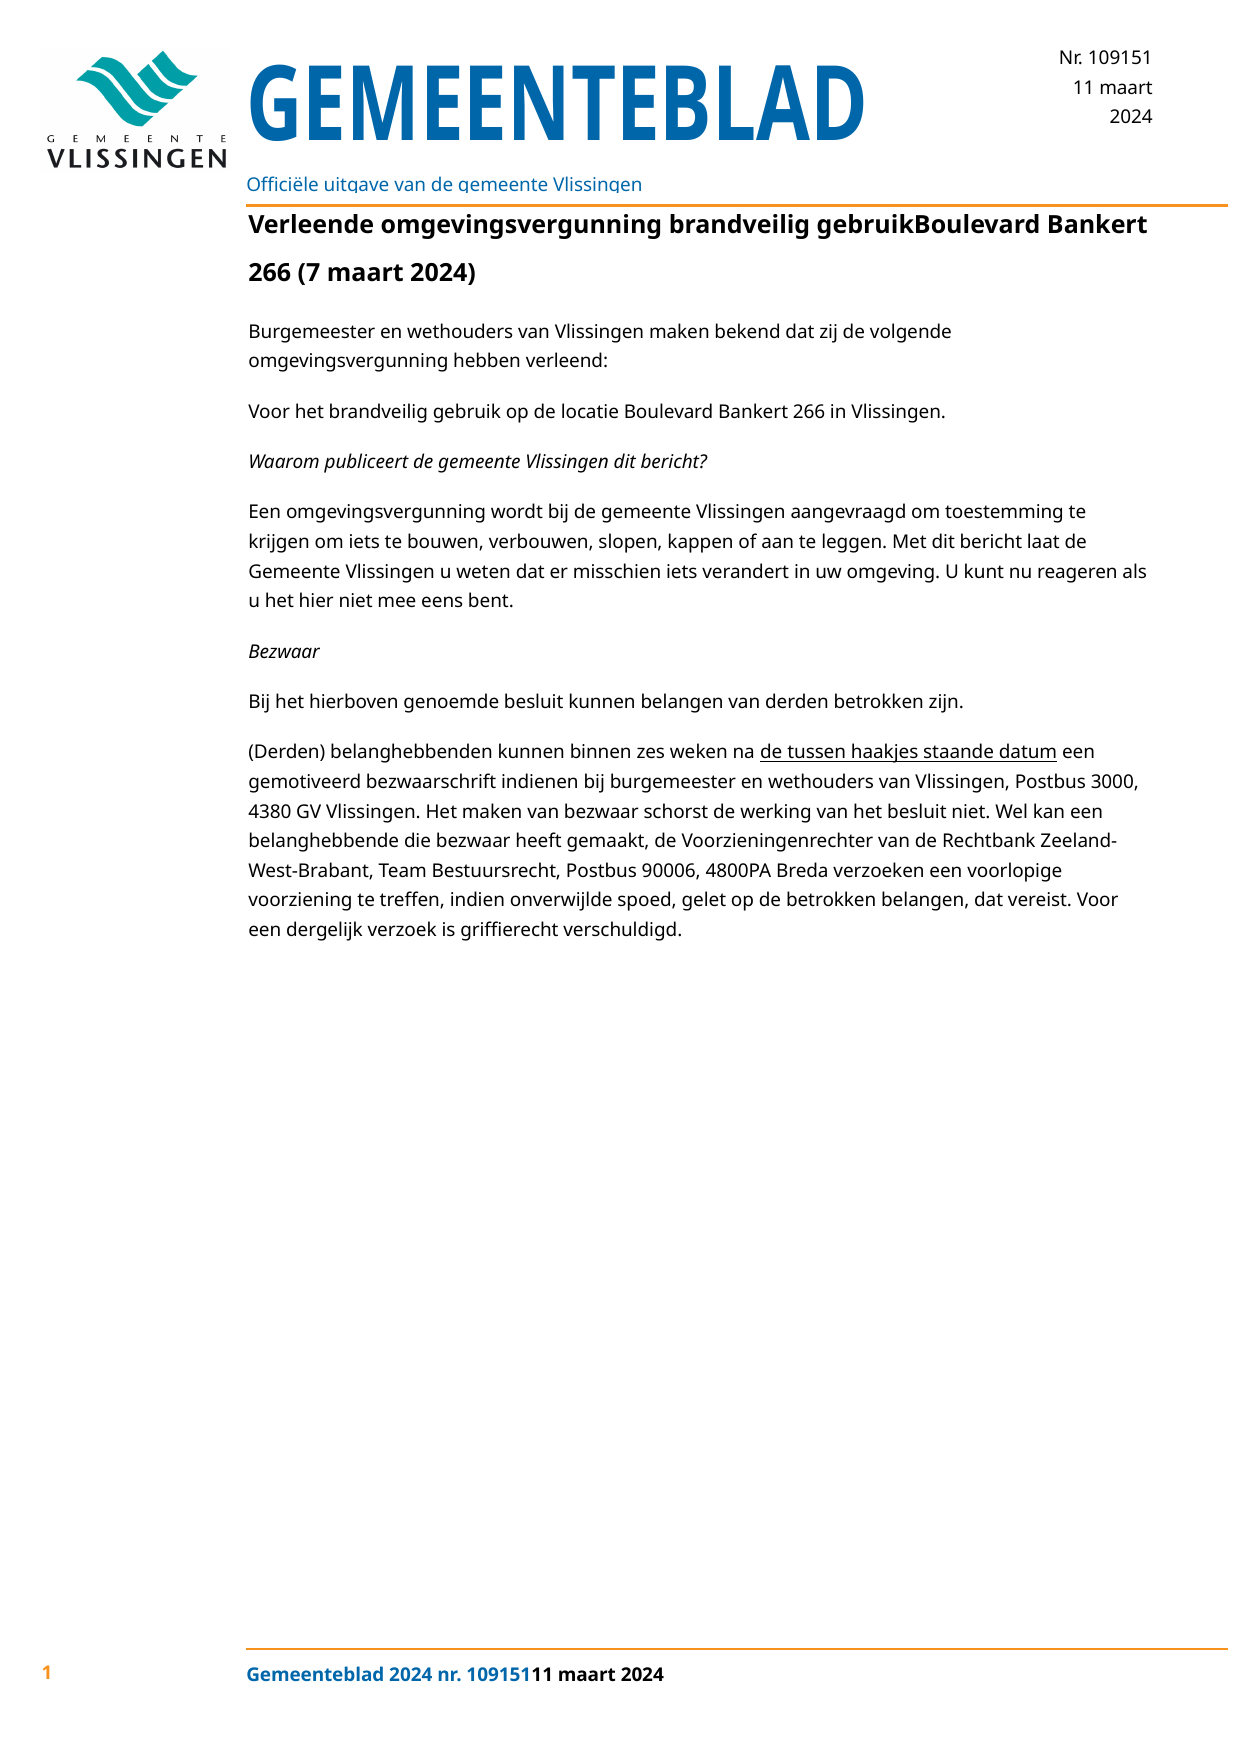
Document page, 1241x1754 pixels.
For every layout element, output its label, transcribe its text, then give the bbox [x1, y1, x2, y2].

text (Derden) belanghebbenden kunnen binnen zes weken na de tussen haakjes staande datum een gemotiveerd bezwaarschrift indienen bij burgemeester en wethouders van Vlissingen, Postbus 3000, 4380 GV Vlissingen. Het maken van bezwaar schorst de werking van het besluit niet. Wel kan een belanghebbende die bezwaar heeft gemaakt, de Voorzieningenrechter van de Rechtbank Zeeland-West-Brabant, Team Bestuursrecht, Postbus 90006, 4800PA Breda verzoeken een voorlopige voorziening te treffen, indien onverwijlde spoed, gelet op de betrokken belangen, dat vereist. Voor een dergelijk verzoek is griffierecht verschuldigd. [248, 739, 1152, 942]
text Een omgevingsvergunning wordt bij de gemeente Vlissingen aangevraagd om toestemming te krijgen om iets te bouwen, verbouwen, slopen, kappen of aan te leggen. Met dit bericht laat de Gemeente Vlissingen u weten dat er misschien iets verandert in uw omgeving. U kunt nu reageren als u het hier niet mee eens bent. [248, 499, 1152, 613]
text Bij het hierboven genoemde besluit kunnen belangen van derden betrokken zijn. [248, 688, 1152, 714]
picture [41, 47, 231, 172]
text Verleende omgevingsvergunning brandveilig gebruikBoulevard Bankert 266 (7 maart 2024) [248, 207, 1152, 288]
text Waarom publiceert de gemeente Vlissingen dit bericht? [248, 448, 1152, 474]
text Burgemeester en wethouders van Vlissingen maken bekend dat zij de volgende omgevingsvergunning hebben verleend: [248, 318, 1152, 373]
text Bezwaar [248, 638, 1152, 664]
text Voor het brandveilig gebruik op de locatie Boulevard Bankert 266 in Vlissingen. [248, 398, 1152, 424]
